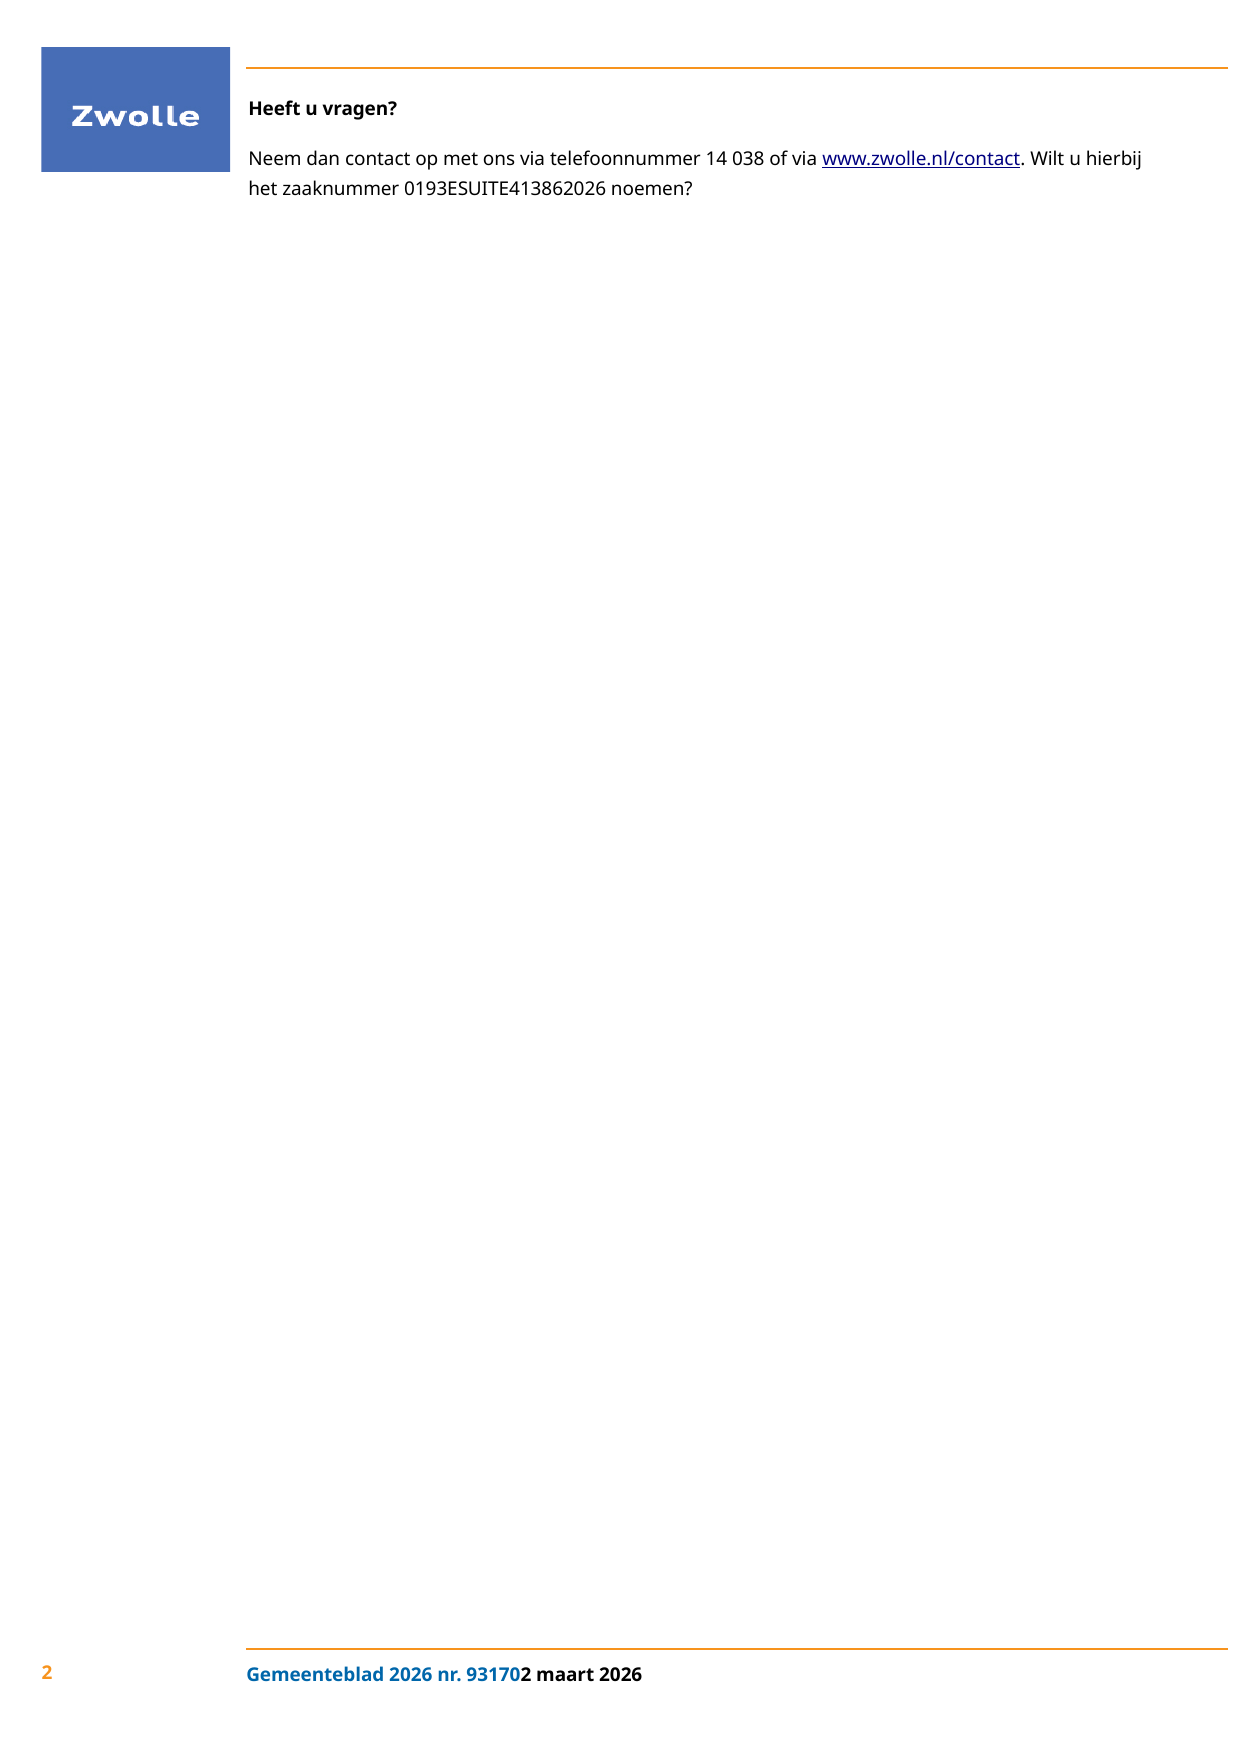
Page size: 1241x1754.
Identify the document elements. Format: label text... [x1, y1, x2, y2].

text Heeft u vragen? [248, 95, 1152, 121]
picture [41, 47, 231, 172]
text Neem dan contact op met ons via telefoonnummer 14 038 of via www.zwolle.nl/contact. Wilt u hierbij het zaaknummer 0193ESUITE413862026 noemen? [248, 145, 1152, 201]
